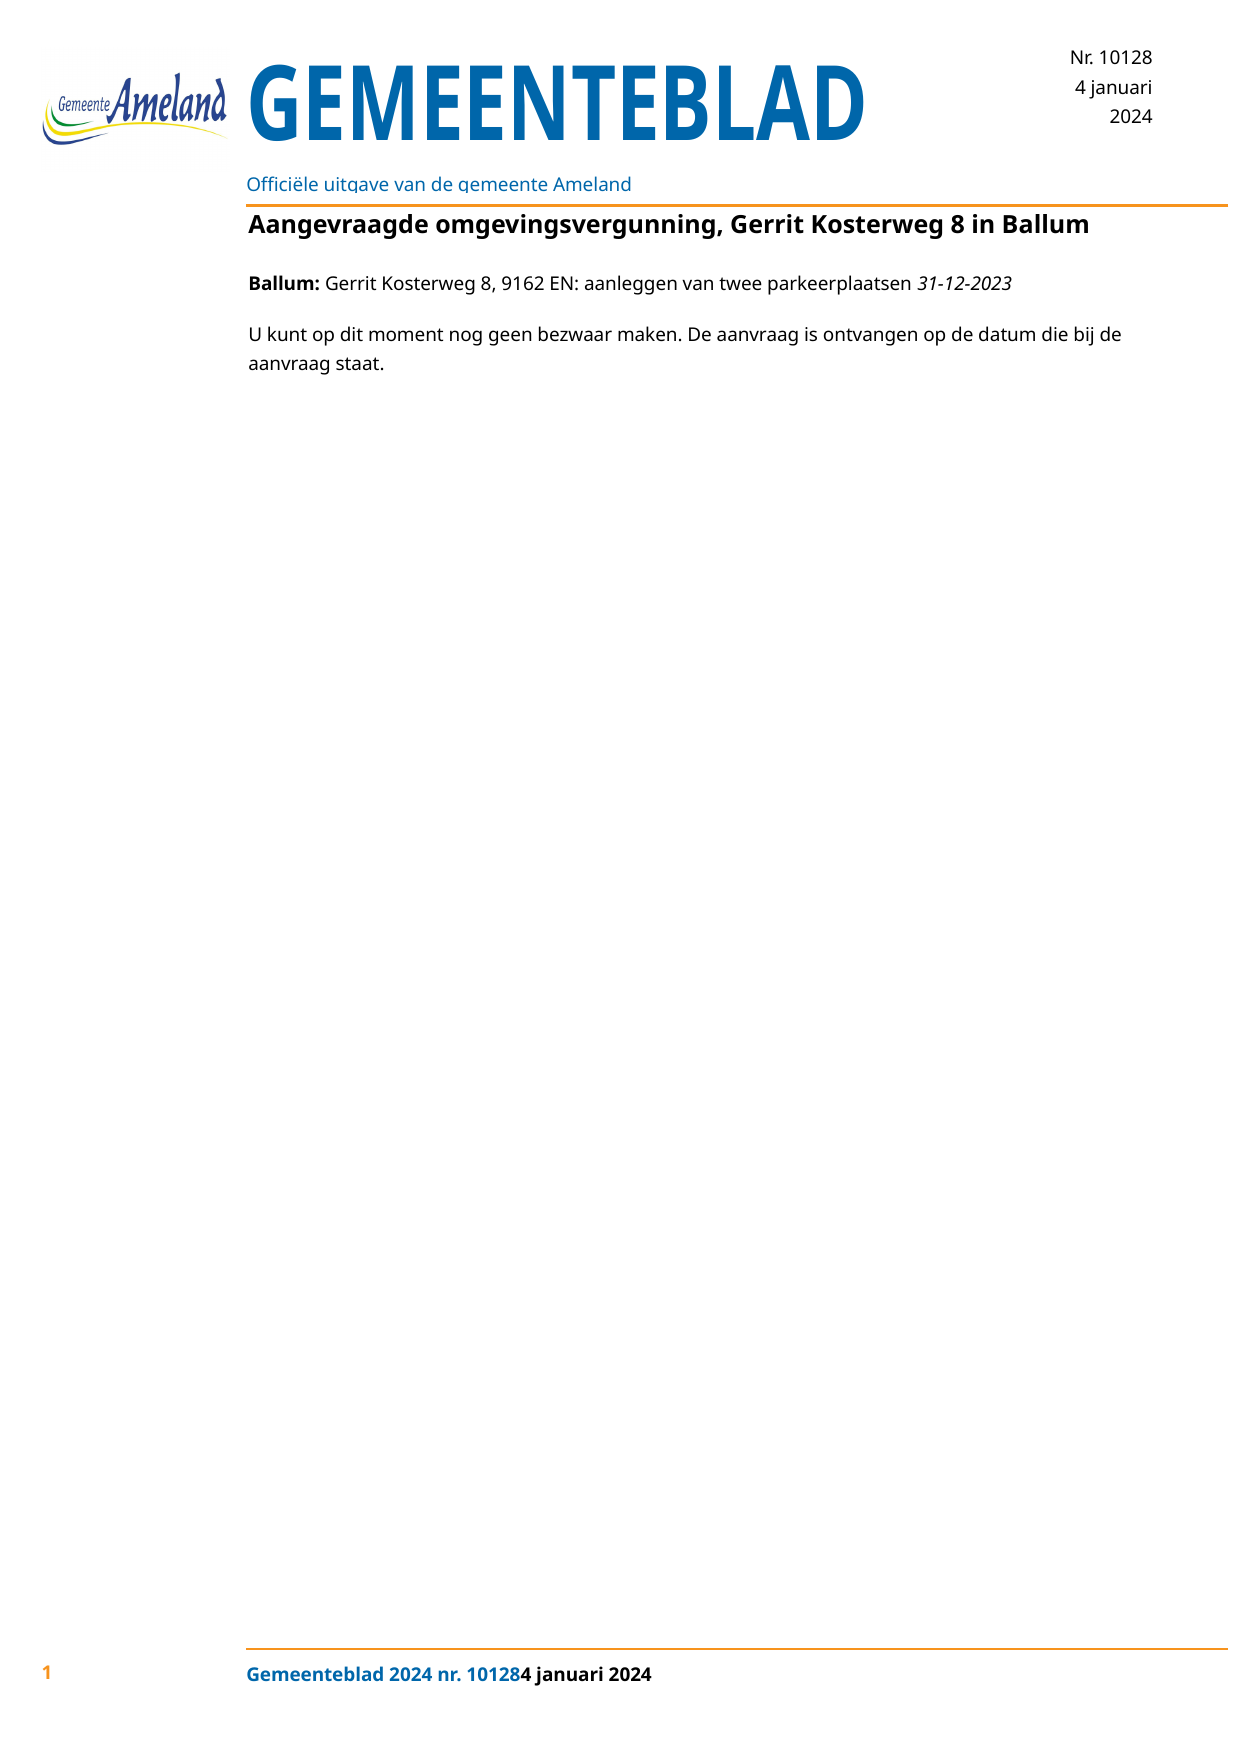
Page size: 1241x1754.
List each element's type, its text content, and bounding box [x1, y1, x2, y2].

text Aangevraagde omgevingsvergunning, Gerrit Kosterweg 8 in Ballum [248, 207, 1152, 241]
picture [41, 47, 231, 172]
text Ballum: Gerrit Kosterweg 8, 9162 EN: aanleggen van twee parkeerplaatsen 31-12-2023 [248, 270, 1152, 296]
text U kunt op dit moment nog geen bezwaar maken. De aanvraag is ontvangen op de datum die bij de aanvraag staat. [248, 321, 1152, 376]
